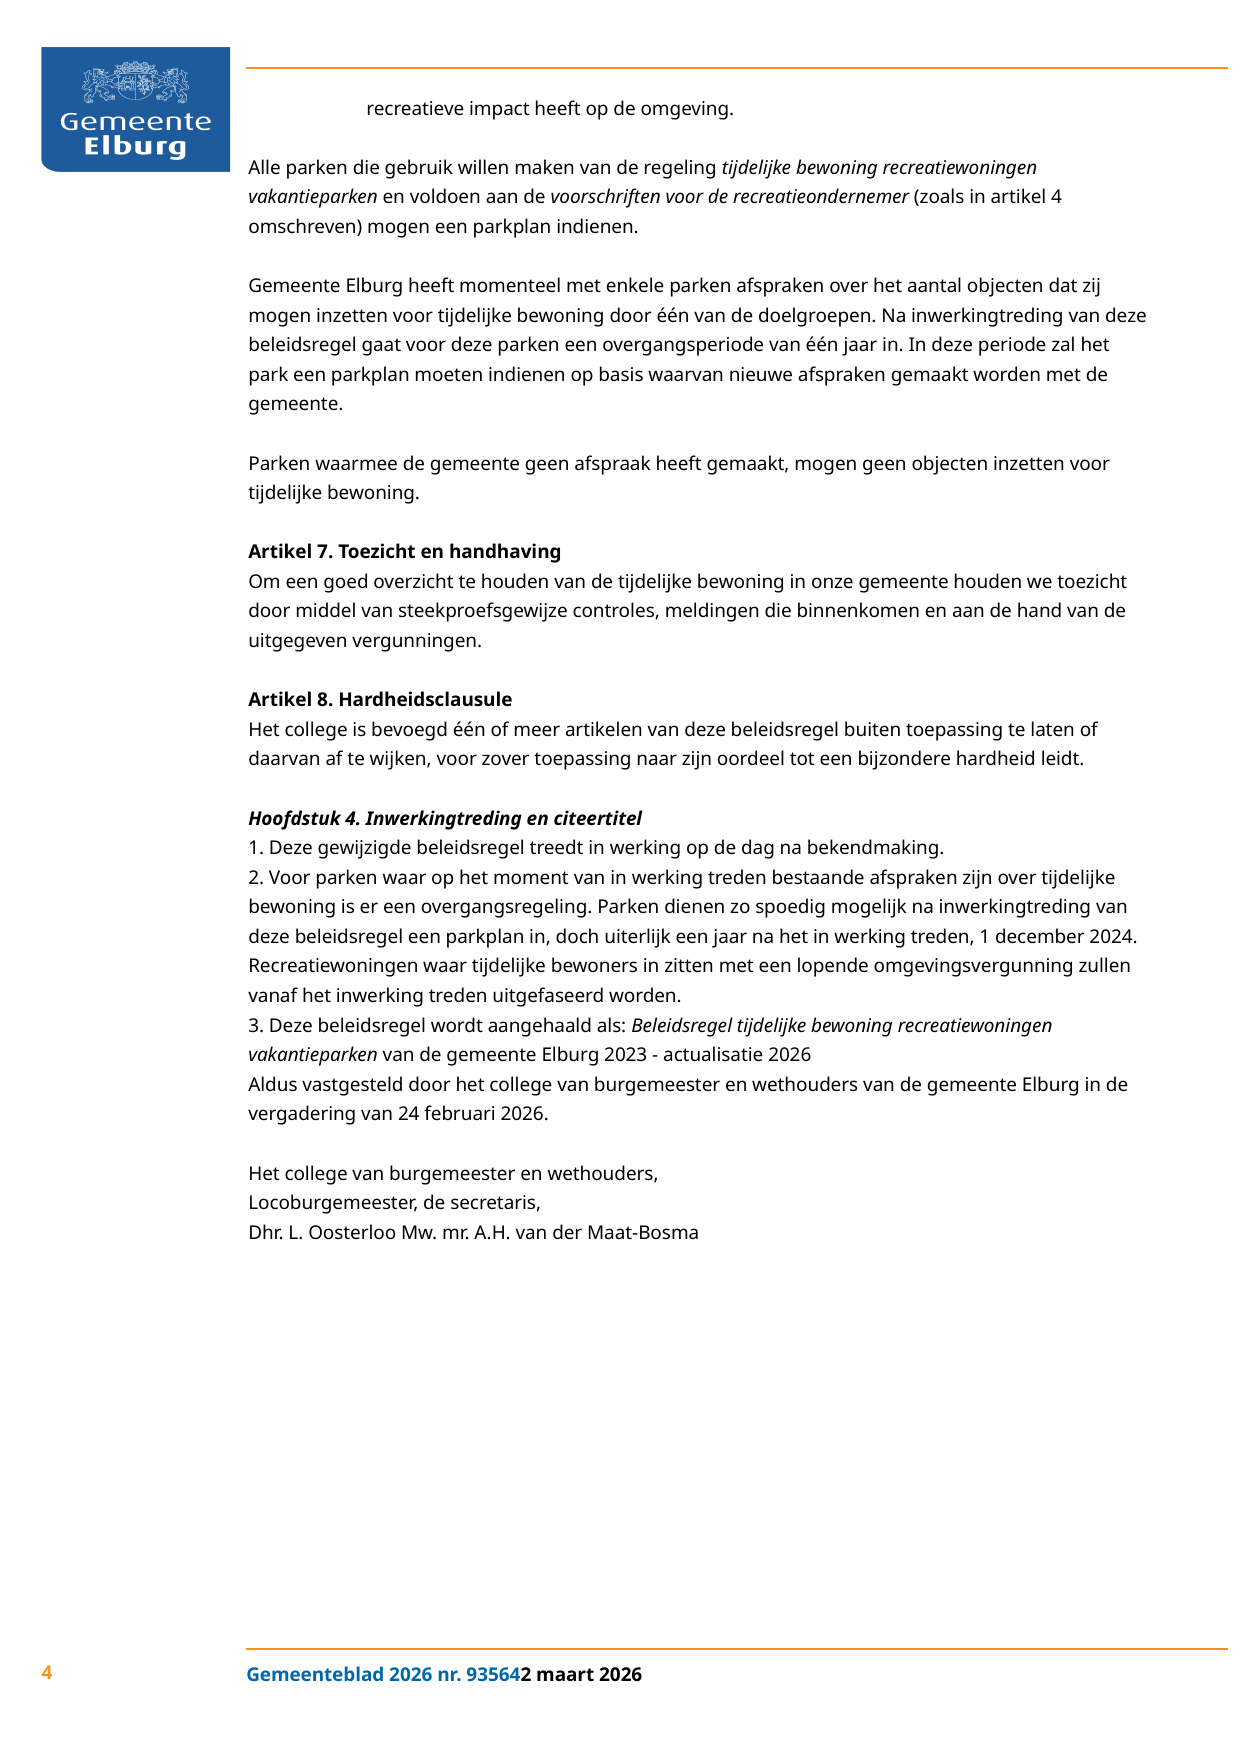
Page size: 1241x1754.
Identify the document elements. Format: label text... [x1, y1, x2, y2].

text Artikel 8. Hardheidsclausule [248, 686, 1152, 712]
text 1. Deze gewijzigde beleidsregel treedt in werking op de dag na bekendmaking. [248, 834, 1152, 860]
text Parken waarmee de gemeente geen afspraak heeft gemaakt, mogen geen objecten inzetten voor tijdelijke bewoning. [248, 450, 1152, 505]
picture [41, 47, 231, 172]
text Alle parken die gebruik willen maken van de regeling tijdelijke bewoning recreatiewoningen vakantieparken en voldoen aan de voorschriften voor de recreatieondernemer (zoals in artikel 4 omschreven) mogen een parkplan indienen. [248, 154, 1152, 239]
text Dhr. L. Oosterloo Mw. mr. A.H. van der Maat-Bosma [248, 1219, 1152, 1245]
text Artikel 7. Toezicht en handhaving [248, 538, 1152, 564]
text Hoofdstuk 4. Inwerkingtreding en citeertitel [248, 805, 1152, 831]
list recreatieve impact heeft op de omgeving. [307, 95, 1152, 121]
text Om een goed overzicht te houden van de tijdelijke bewoning in onze gemeente houden we toezicht door middel van steekproefsgewijze controles, meldingen die binnenkomen en aan de hand van de uitgegeven vergunningen. [248, 568, 1152, 653]
text Aldus vastgesteld door het college van burgemeester en wethouders van de gemeente Elburg in de vergadering van 24 februari 2026. [248, 1071, 1152, 1126]
text Locoburgemeester, de secretaris, [248, 1189, 1152, 1215]
text 2. Voor parken waar op het moment van in werking treden bestaande afspraken zijn over tijdelijke bewoning is er een overgangsregeling. Parken dienen zo spoedig mogelijk na inwerkingtreding van deze beleidsregel een parkplan in, doch uiterlijk een jaar na het in werking treden, 1 december 2024. Recreatiewoningen waar tijdelijke bewoners in zitten met een lopende omgevingsvergunning zullen vanaf het inwerking treden uitgefaseerd worden. [248, 864, 1152, 1008]
text Gemeente Elburg heeft momenteel met enkele parken afspraken over het aantal objecten dat zij mogen inzetten voor tijdelijke bewoning door één van de doelgroepen. Na inwerkingtreding van deze beleidsregel gaat voor deze parken een overgangsperiode van één jaar in. In deze periode zal het park een parkplan moeten indienen op basis waarvan nieuwe afspraken gemaakt worden met de gemeente. [248, 272, 1152, 416]
text 3. Deze beleidsregel wordt aangehaald als: Beleidsregel tijdelijke bewoning recreatiewoningen vakantieparken van de gemeente Elburg 2023 - actualisatie 2026 [248, 1012, 1152, 1067]
text Het college is bevoegd één of meer artikelen van deze beleidsregel buiten toepassing te laten of daarvan af te wijken, voor zover toepassing naar zijn oordeel tot een bijzondere hardheid leidt. [248, 716, 1152, 771]
text Het college van burgemeester en wethouders, [248, 1160, 1152, 1186]
